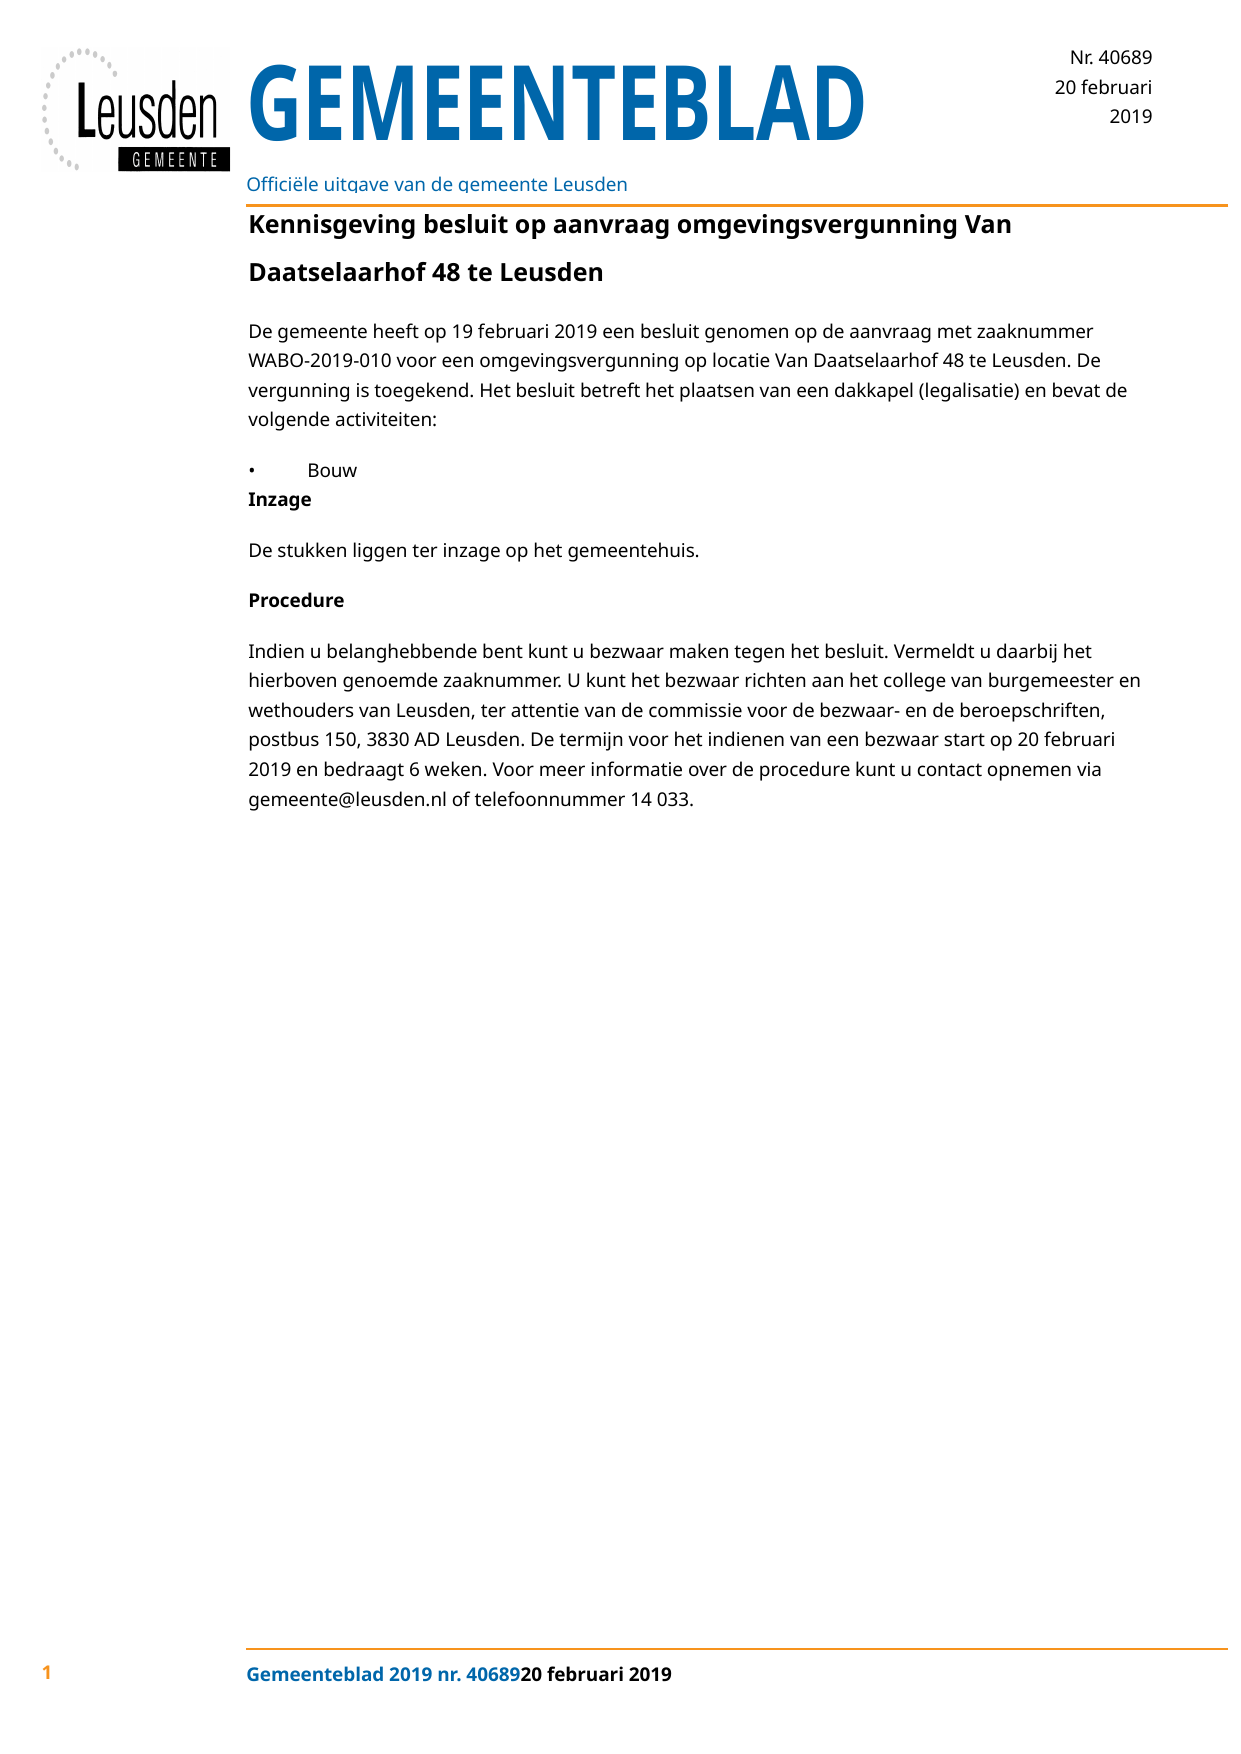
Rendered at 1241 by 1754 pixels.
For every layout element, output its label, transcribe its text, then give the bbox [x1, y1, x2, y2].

text Procedure [248, 587, 1152, 613]
text Kennisgeving besluit op aanvraag omgevingsvergunning Van Daatselaarhof 48 te Leusden [248, 207, 1152, 288]
list Bouw [248, 457, 1152, 483]
text De gemeente heeft op 19 februari 2019 een besluit genomen op de aanvraag met zaaknummer WABO-2019-010 voor een omgevingsvergunning op locatie Van Daatselaarhof 48 te Leusden. De vergunning is toegekend. Het besluit betreft het plaatsen van een dakkapel (legalisatie) en bevat de volgende activiteiten: [248, 318, 1152, 432]
picture [41, 47, 231, 172]
text Indien u belanghebbende bent kunt u bezwaar maken tegen het besluit. Vermeldt u daarbij het hierboven genoemde zaaknummer. U kunt het bezwaar richten aan het college van burgemeester en wethouders van Leusden, ter attentie van de commissie voor de bezwaar- en de beroepschriften, postbus 150, 3830 AD Leusden. De termijn voor het indienen van een bezwaar start op 20 februari 2019 en bedraagt 6 weken. Voor meer informatie over de procedure kunt u contact opnemen via gemeente@leusden.nl of telefoonnummer 14 033. [248, 638, 1152, 812]
text De stukken liggen ter inzage op het gemeentehuis. [248, 537, 1152, 563]
text Inzage [248, 487, 1152, 512]
